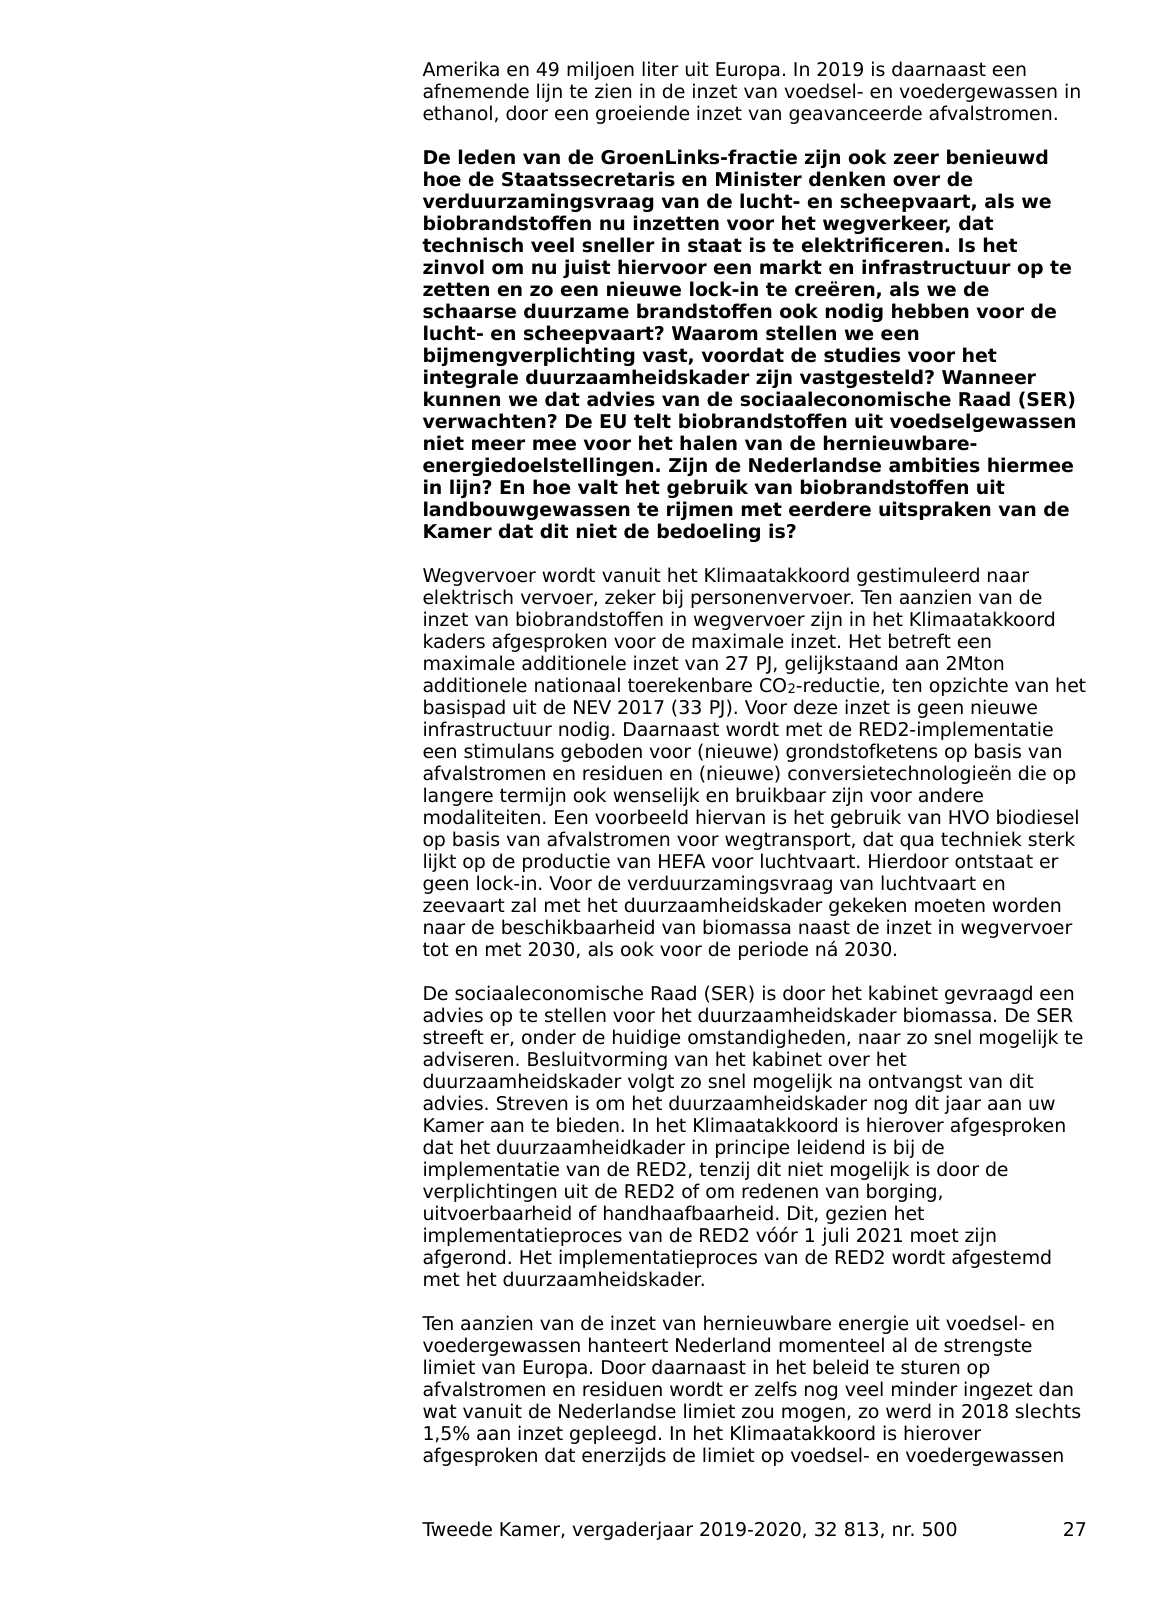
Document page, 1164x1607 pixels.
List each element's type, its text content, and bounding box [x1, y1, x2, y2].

text De sociaaleconomische Raad (SER) is door het kabinet gevraagd een advies op te stellen voor het duurzaamheidskader biomassa. De SER streeft er, onder de huidige omstandigheden, naar zo snel mogelijk te adviseren. Besluitvorming van het kabinet over het duurzaamheidskader volgt zo snel mogelijk na ontvangst van dit advies. Streven is om het duurzaamheidskader nog dit jaar aan uw Kamer aan te bieden. In het Klimaatakkoord is hierover afgesproken dat het duurzaamheidkader in principe leidend is bij de implementatie van de RED2, tenzij dit niet mogelijk is door de verplichtingen uit de RED2 of om redenen van borging, uitvoerbaarheid of handhaafbaarheid. Dit, gezien het implementatieproces van de RED2 vóór 1 juli 2021 moet zijn afgerond. Het implementatieproces van de RED2 wordt afgestemd met het duurzaamheidskader. [422, 983, 1087, 1291]
text Ten aanzien van de inzet van hernieuwbare energie uit voedsel- en voedergewassen hanteert Nederland momenteel al de strengste limiet van Europa. Door daarnaast in het beleid te sturen op afvalstromen en residuen wordt er zelfs nog veel minder ingezet dan wat vanuit de Nederlandse limiet zou mogen, zo werd in 2018 slechts 1,5% aan inzet gepleegd. In het Klimaatakkoord is hierover afgesproken dat enerzijds de limiet op voedsel- en voedergewassen [422, 1313, 1087, 1467]
text De leden van de GroenLinks-fractie zijn ook zeer benieuwd hoe de Staatssecretaris en Minister denken over de verduurzamingsvraag van de lucht- en scheepvaart, als we biobrandstoffen nu inzetten voor het wegverkeer, dat technisch veel sneller in staat is te elektrificeren. Is het zinvol om nu juist hiervoor een markt en infrastructuur op te zetten en zo een nieuwe lock-in te creëren, als we de schaarse duurzame brandstoffen ook nodig hebben voor de lucht- en scheepvaart? Waarom stellen we een bijmengverplichting vast, voordat de studies voor het integrale duurzaamheidskader zijn vastgesteld? Wanneer kunnen we dat advies van de sociaaleconomische Raad (SER) verwachten? De EU telt biobrandstoffen uit voedselgewassen niet meer mee voor het halen van de hernieuwbare-energiedoelstellingen. Zijn de Nederlandse ambities hiermee in lijn? En hoe valt het gebruik van biobrandstoffen uit landbouwgewassen te rijmen met eerdere uitspraken van de Kamer dat dit niet de bedoeling is? [422, 147, 1087, 543]
text Amerika en 49 miljoen liter uit Europa. In 2019 is daarnaast een afnemende lijn te zien in de inzet van voedsel- en voedergewassen in ethanol, door een groeiende inzet van geavanceerde afvalstromen. [422, 59, 1087, 125]
text Wegvervoer wordt vanuit het Klimaatakkoord gestimuleerd naar elektrisch vervoer, zeker bij personenvervoer. Ten aanzien van de inzet van biobrandstoffen in wegvervoer zijn in het Klimaatakkoord kaders afgesproken voor de maximale inzet. Het betreft een maximale additionele inzet van 27 PJ, gelijkstaand aan 2Mton additionele nationaal toerekenbare CO2-reductie, ten opzichte van het basispad uit de NEV 2017 (33 PJ). Voor deze inzet is geen nieuwe infrastructuur nodig. Daarnaast wordt met de RED2-implementatie een stimulans geboden voor (nieuwe) grondstofketens op basis van afvalstromen en residuen en (nieuwe) conversietechnologieën die op langere termijn ook wenselijk en bruikbaar zijn voor andere modaliteiten. Een voorbeeld hiervan is het gebruik van HVO biodiesel op basis van afvalstromen voor wegtransport, dat qua techniek sterk lijkt op de productie van HEFA voor luchtvaart. Hierdoor ontstaat er geen lock-in. Voor de verduurzamingsvraag van luchtvaart en zeevaart zal met het duurzaamheidskader gekeken moeten worden naar de beschikbaarheid van biomassa naast de inzet in wegvervoer tot en met 2030, als ook voor de periode ná 2030. [422, 565, 1087, 961]
